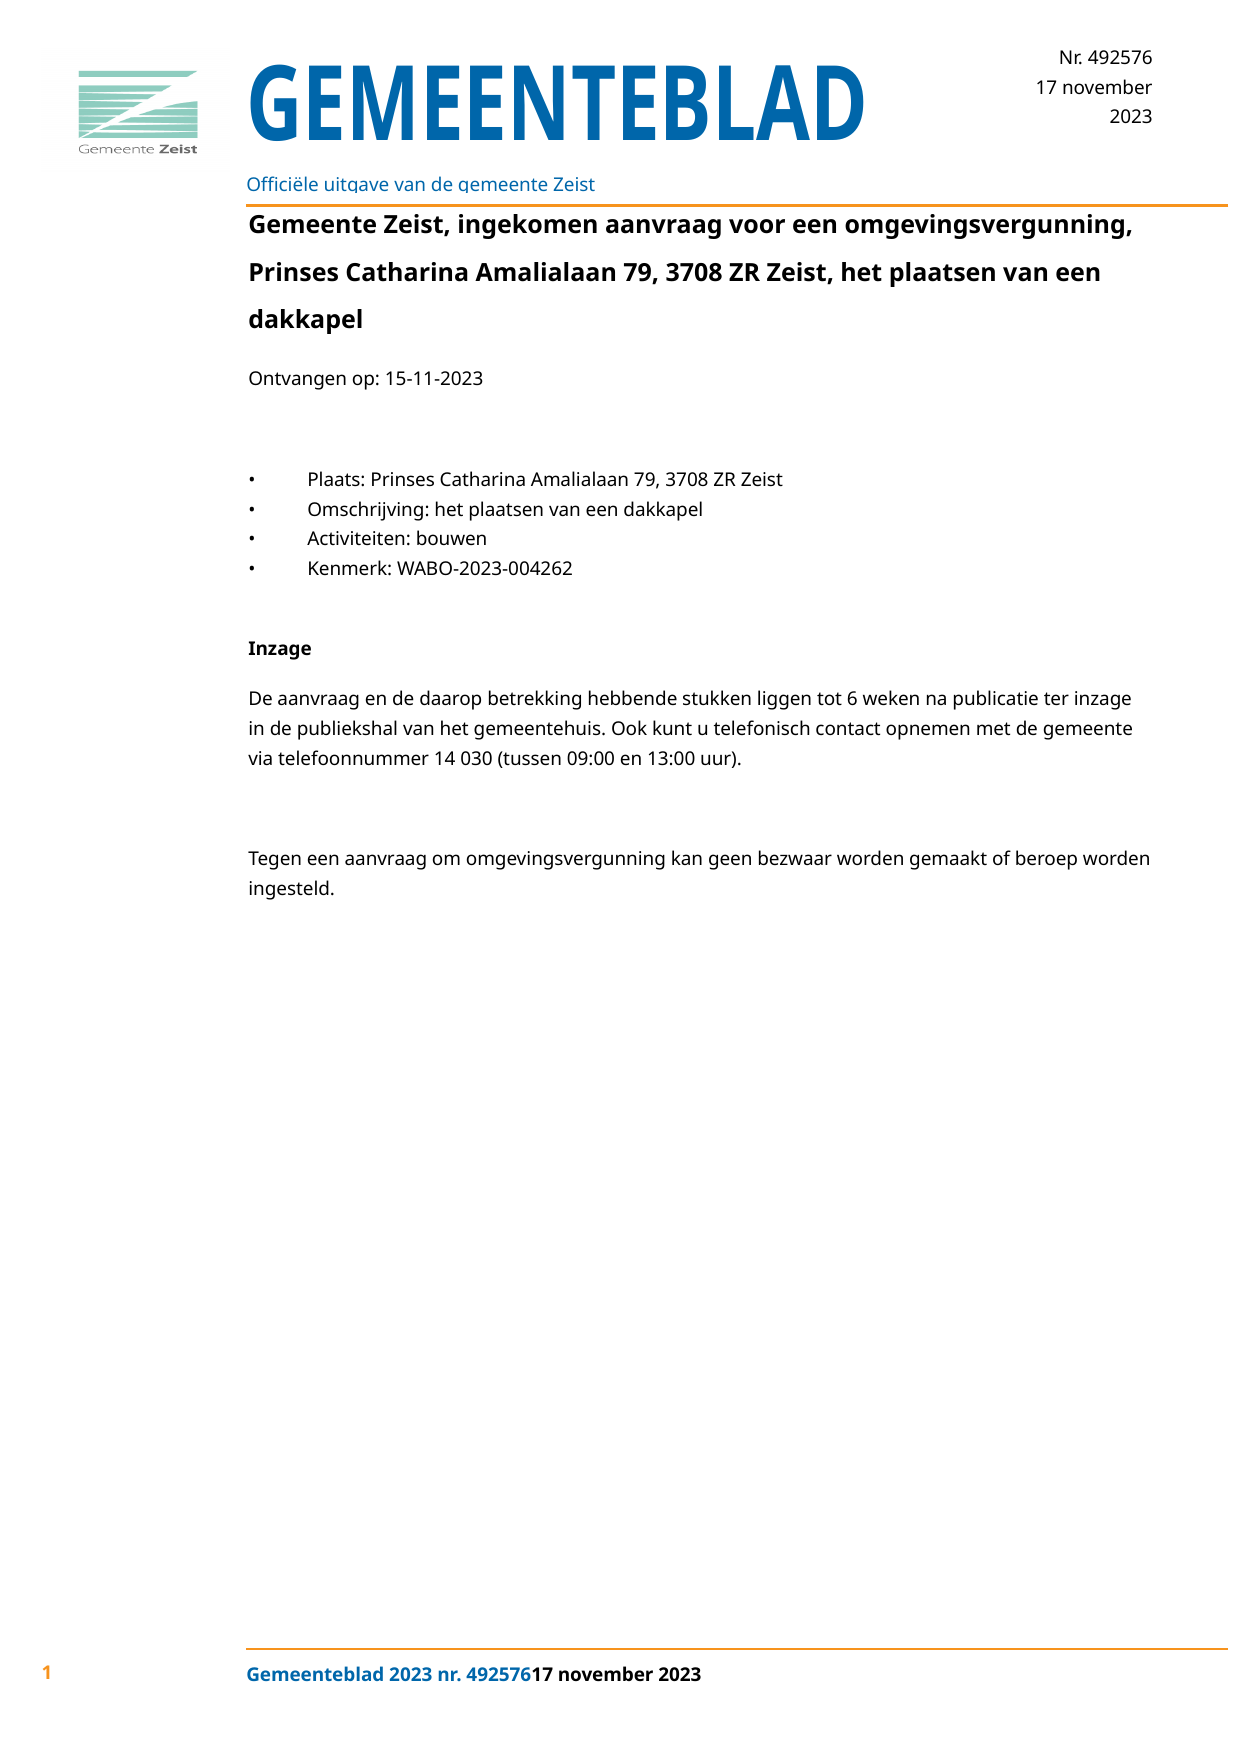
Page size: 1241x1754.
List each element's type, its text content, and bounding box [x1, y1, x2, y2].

list Kenmerk: WABO-2023-004262 [248, 555, 1152, 581]
text Ontvangen op: 15-11-2023 [248, 366, 1152, 391]
text Gemeente Zeist, ingekomen aanvraag voor een omgevingsvergunning, Prinses Catharina Amalialaan 79, 3708 ZR Zeist, het plaatsen van een dakkapel [248, 207, 1152, 336]
text Inzage [248, 635, 1152, 661]
list Omschrijving: het plaatsen van een dakkapel [248, 496, 1152, 522]
picture [41, 47, 231, 172]
list Plaats: Prinses Catharina Amalialaan 79, 3708 ZR Zeist [248, 466, 1152, 492]
list Activiteiten: bouwen [248, 526, 1152, 551]
text De aanvraag en de daarop betrekking hebbende stukken liggen tot 6 weken na publicatie ter inzage in de publiekshal van het gemeentehuis. Ook kunt u telefonisch contact opnemen met de gemeente via telefoonnummer 14 030 (tussen 09:00 en 13:00 uur). [248, 686, 1152, 770]
text Tegen een aanvraag om omgevingsvergunning kan geen bezwaar worden gemaakt of beroep worden ingesteld. [248, 846, 1152, 901]
